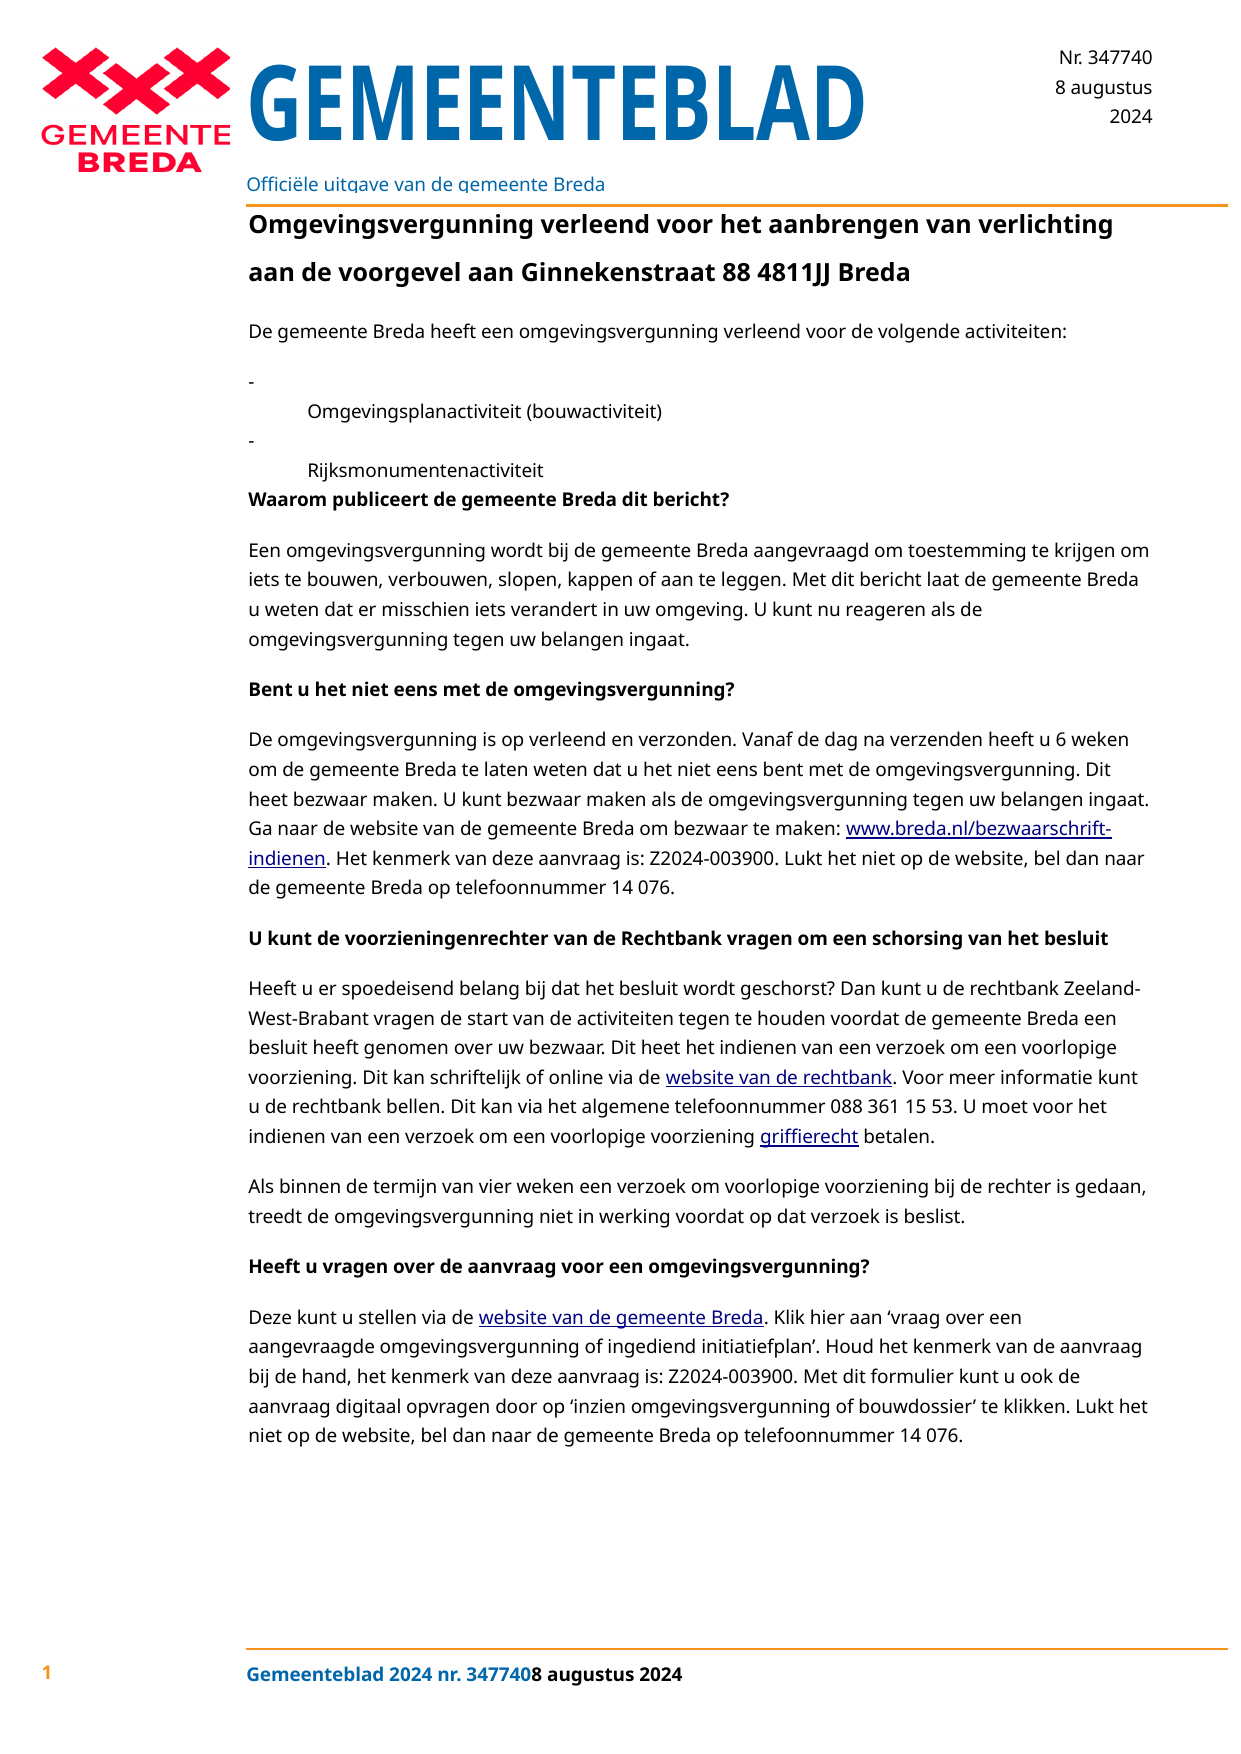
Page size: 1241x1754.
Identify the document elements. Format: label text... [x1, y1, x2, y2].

text De gemeente Breda heeft een omgevingsvergunning verleend voor de volgende activiteiten: [248, 318, 1152, 344]
text Bent u het niet eens met de omgevingsvergunning? [248, 676, 1152, 702]
text Omgevingsvergunning verleend voor het aanbrengen van verlichting aan de voorgevel aan Ginnekenstraat 88 4811JJ Breda [248, 207, 1152, 288]
text Een omgevingsvergunning wordt bij de gemeente Breda aangevraagd om toestemming te krijgen om iets te bouwen, verbouwen, slopen, kappen of aan te leggen. Met dit bericht laat de gemeente Breda u weten dat er misschien iets verandert in uw omgeving. U kunt nu reageren als de omgevingsvergunning tegen uw belangen ingaat. [248, 537, 1152, 652]
text Heeft u vragen over de aanvraag voor een omgevingsvergunning? [248, 1254, 1152, 1279]
text Waarom publiceert de gemeente Breda dit bericht? [248, 487, 1152, 512]
text Heeft u er spoedeisend belang bij dat het besluit wordt geschorst? Dan kunt u de rechtbank Zeeland-West-Brabant vragen de start van de activiteiten tegen te houden voordat de gemeente Breda een besluit heeft genomen over uw bezwaar. Dit heet het indienen van een verzoek om een voorlopige voorziening. Dit kan schriftelijk of online via de website van de rechtbank. Voor meer informatie kunt u de rechtbank bellen. Dit kan via het algemene telefoonnummer 088 361 15 53. U moet voor het indienen van een verzoek om een voorlopige voorziening griffierecht betalen. [248, 975, 1152, 1149]
text De omgevingsvergunning is op verleend en verzonden. Vanaf de dag na verzenden heeft u 6 weken om de gemeente Breda te laten weten dat u het niet eens bent met de omgevingsvergunning. Dit heet bezwaar maken. U kunt bezwaar maken als de omgevingsvergunning tegen uw belangen ingaat. Ga naar de website van de gemeente Breda om bezwaar te maken: www.breda.nl/bezwaarschrift-indienen. Het kenmerk van deze aanvraag is: Z2024-003900. Lukt het niet op de website, bel dan naar de gemeente Breda op telefoonnummer 14 076. [248, 727, 1152, 900]
text Deze kunt u stellen via de website van de gemeente Breda. Klik hier aan ‘vraag over een aangevraagde omgevingsvergunning of ingediend initiatiefplan’. Houd het kenmerk van de aanvraag bij de hand, het kenmerk van deze aanvraag is: Z2024-003900. Met dit formulier kunt u ook de aanvraag digitaal opvragen door op ‘inzien omgevingsvergunning of bouwdossier’ te klikken. Lukt het niet op de website, bel dan naar de gemeente Breda op telefoonnummer 14 076. [248, 1304, 1152, 1448]
list Omgevingsplanactiviteit (bouwactiviteit) [248, 398, 1152, 424]
picture [41, 47, 231, 172]
text Als binnen de termijn van vier weken een verzoek om voorlopige voorziening bij de rechter is gedaan, treedt de omgevingsvergunning niet in werking voordat op dat verzoek is beslist. [248, 1174, 1152, 1229]
text U kunt de voorzieningenrechter van de Rechtbank vragen om een schorsing van het besluit [248, 925, 1152, 951]
list Rijksmonumentenactiviteit [248, 457, 1152, 483]
